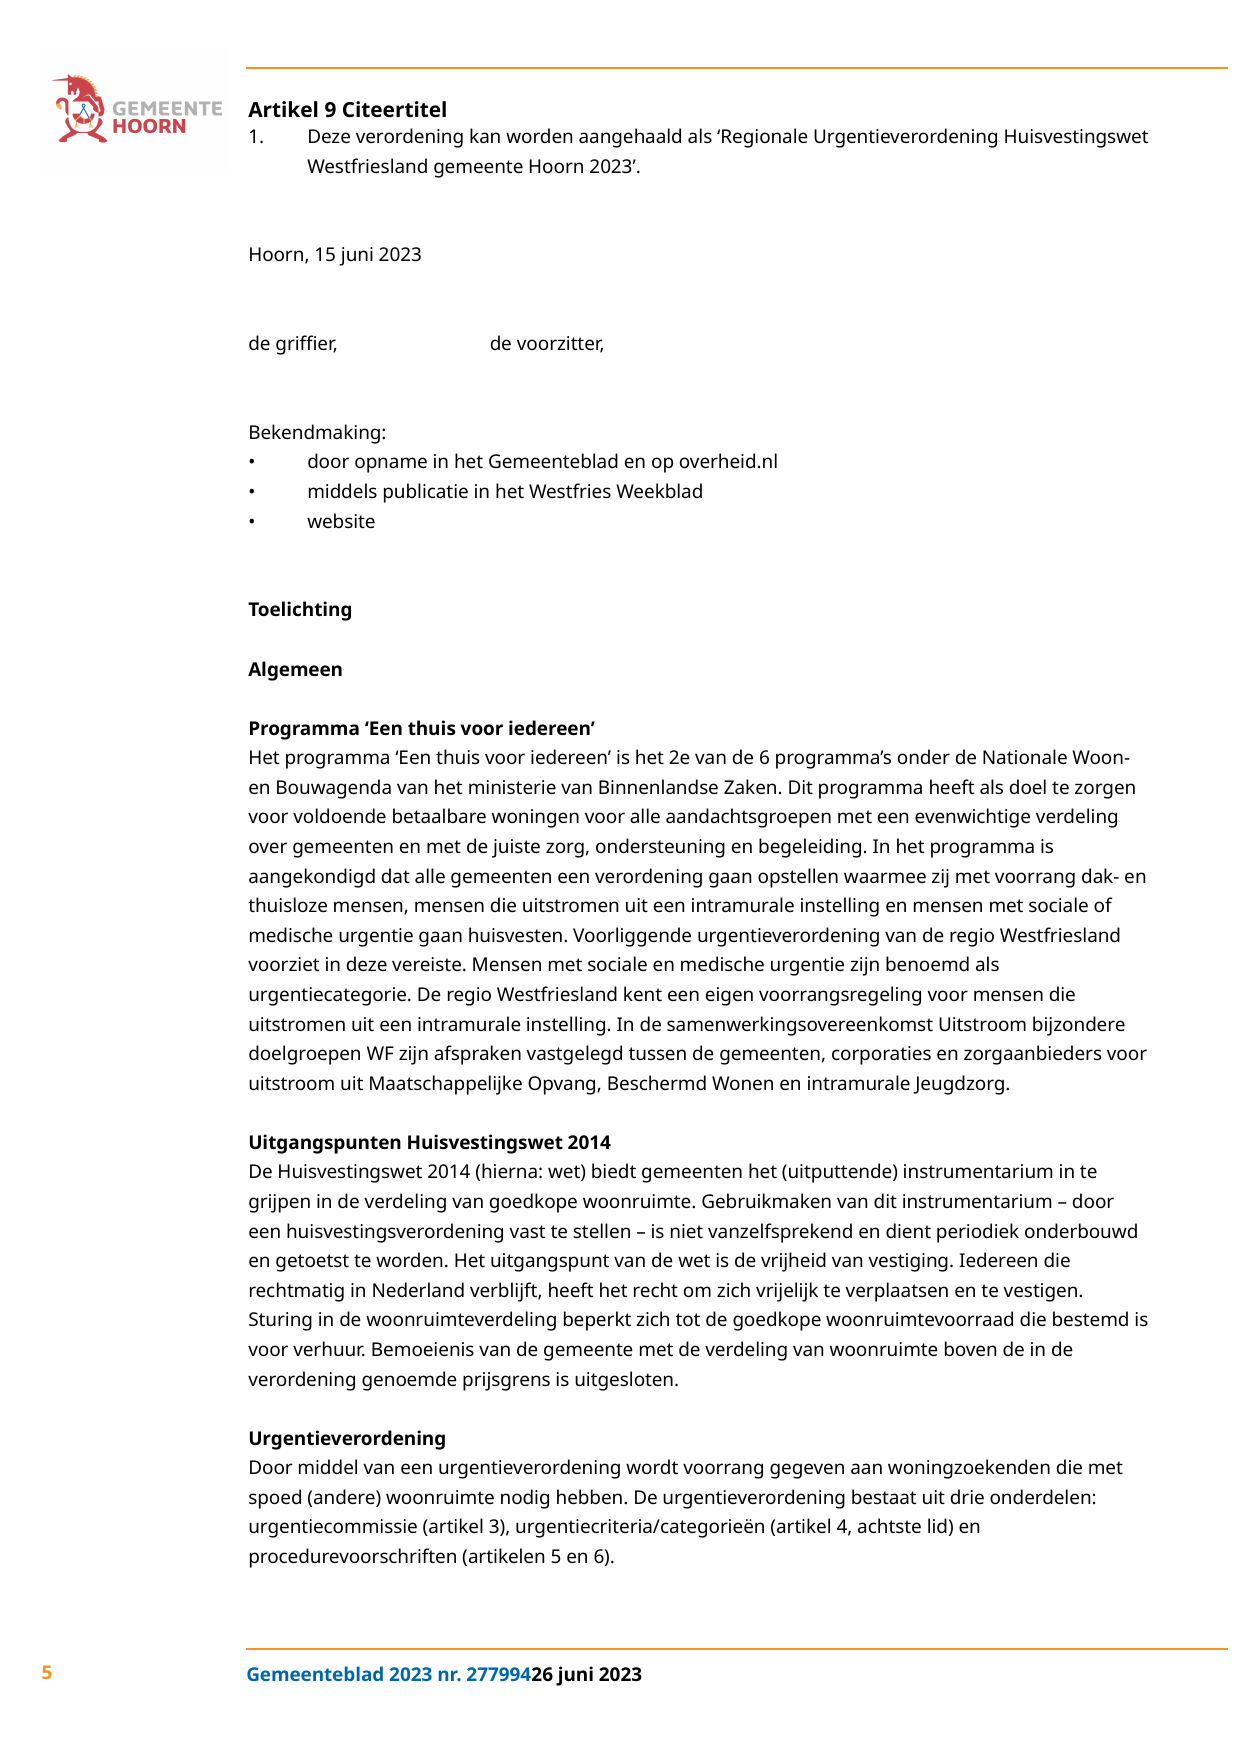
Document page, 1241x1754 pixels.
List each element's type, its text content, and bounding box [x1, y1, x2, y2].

text Uitgangspunten Huisvestingswet 2014 [248, 1129, 1152, 1155]
text Programma ‘Een thuis voor iedereen’ [248, 715, 1152, 741]
text Algemeen [248, 656, 1152, 681]
text Artikel 9 Citeertitel [248, 95, 1152, 123]
text Toelichting [248, 597, 1152, 622]
text Door middel van een urgentieverordening wordt voorrang gegeven aan woningzoekenden die met spoed (andere) woonruimte nodig hebben. De urgentieverordening bestaat uit drie onderdelen: urgentiecommissie (artikel 3), urgentiecriteria/categorieën (artikel 4, achtste lid) en procedurevoorschriften (artikelen 5 en 6). [248, 1454, 1152, 1569]
text De Huisvestingswet 2014 (hierna: wet) biedt gemeenten het (uitputtende) instrumentarium in te grijpen in de verdeling van goedkope woonruimte. Gebruikmaken van dit instrumentarium – door een huisvestingsverordening vast te stellen – is niet vanzelfsprekend en dient periodiek onderbouwd en getoetst te worden. Het uitgangspunt van de wet is de vrijheid van vestiging. Iedereen die rechtmatig in Nederland verblijft, heeft het recht om zich vrijelijk te verplaatsen en te vestigen. Sturing in de woonruimteverdeling beperkt zich tot de goedkope woonruimtevoorraad die bestemd is voor verhuur. Bemoeienis van de gemeente met de verdeling van woonruimte boven de in de verordening genoemde prijsgrens is uitgesloten. [248, 1159, 1152, 1391]
text de griffier, de voorzitter, [248, 330, 1152, 356]
list middels publicatie in het Westfries Weekblad [248, 478, 1152, 504]
text Hoorn, 15 juni 2023 [248, 242, 1152, 267]
list door opname in het Gemeenteblad en op overheid.nl [248, 449, 1152, 474]
text Het programma ‘Een thuis voor iedereen’ is het 2e van de 6 programma’s onder de Nationale Woon- en Bouwagenda van het ministerie van Binnenlandse Zaken. Dit programma heeft als doel te zorgen voor voldoende betaalbare woningen voor alle aandachtsgroepen met een evenwichtige verdeling over gemeenten en met de juiste zorg, ondersteuning en begeleiding. In het programma is aangekondigd dat alle gemeenten een verordening gaan opstellen waarmee zij met voorrang dak- en thuisloze mensen, mensen die uitstromen uit een intramurale instelling en mensen met sociale of medische urgentie gaan huisvesten. Voorliggende urgentieverordening van de regio Westfriesland voorziet in deze vereiste. Mensen met sociale en medische urgentie zijn benoemd als urgentiecategorie. De regio Westfriesland kent een eigen voorrangsregeling voor mensen die uitstromen uit een intramurale instelling. In de samenwerkingsovereenkomst Uitstroom bijzondere doelgroepen WF zijn afspraken vastgelegd tussen de gemeenten, corporaties en zorgaanbieders voor uitstroom uit Maatschappelijke Opvang, Beschermd Wonen en intramurale Jeugdzorg. [248, 744, 1152, 1096]
text Urgentieverordening [248, 1425, 1152, 1451]
picture [41, 47, 231, 172]
list Deze verordening kan worden aangehaald als ‘Regionale Urgentieverordening Huisvestingswet Westfriesland gemeente Hoorn 2023’. [248, 123, 1152, 178]
list website [248, 508, 1152, 533]
text Bekendmaking: [248, 419, 1152, 445]
